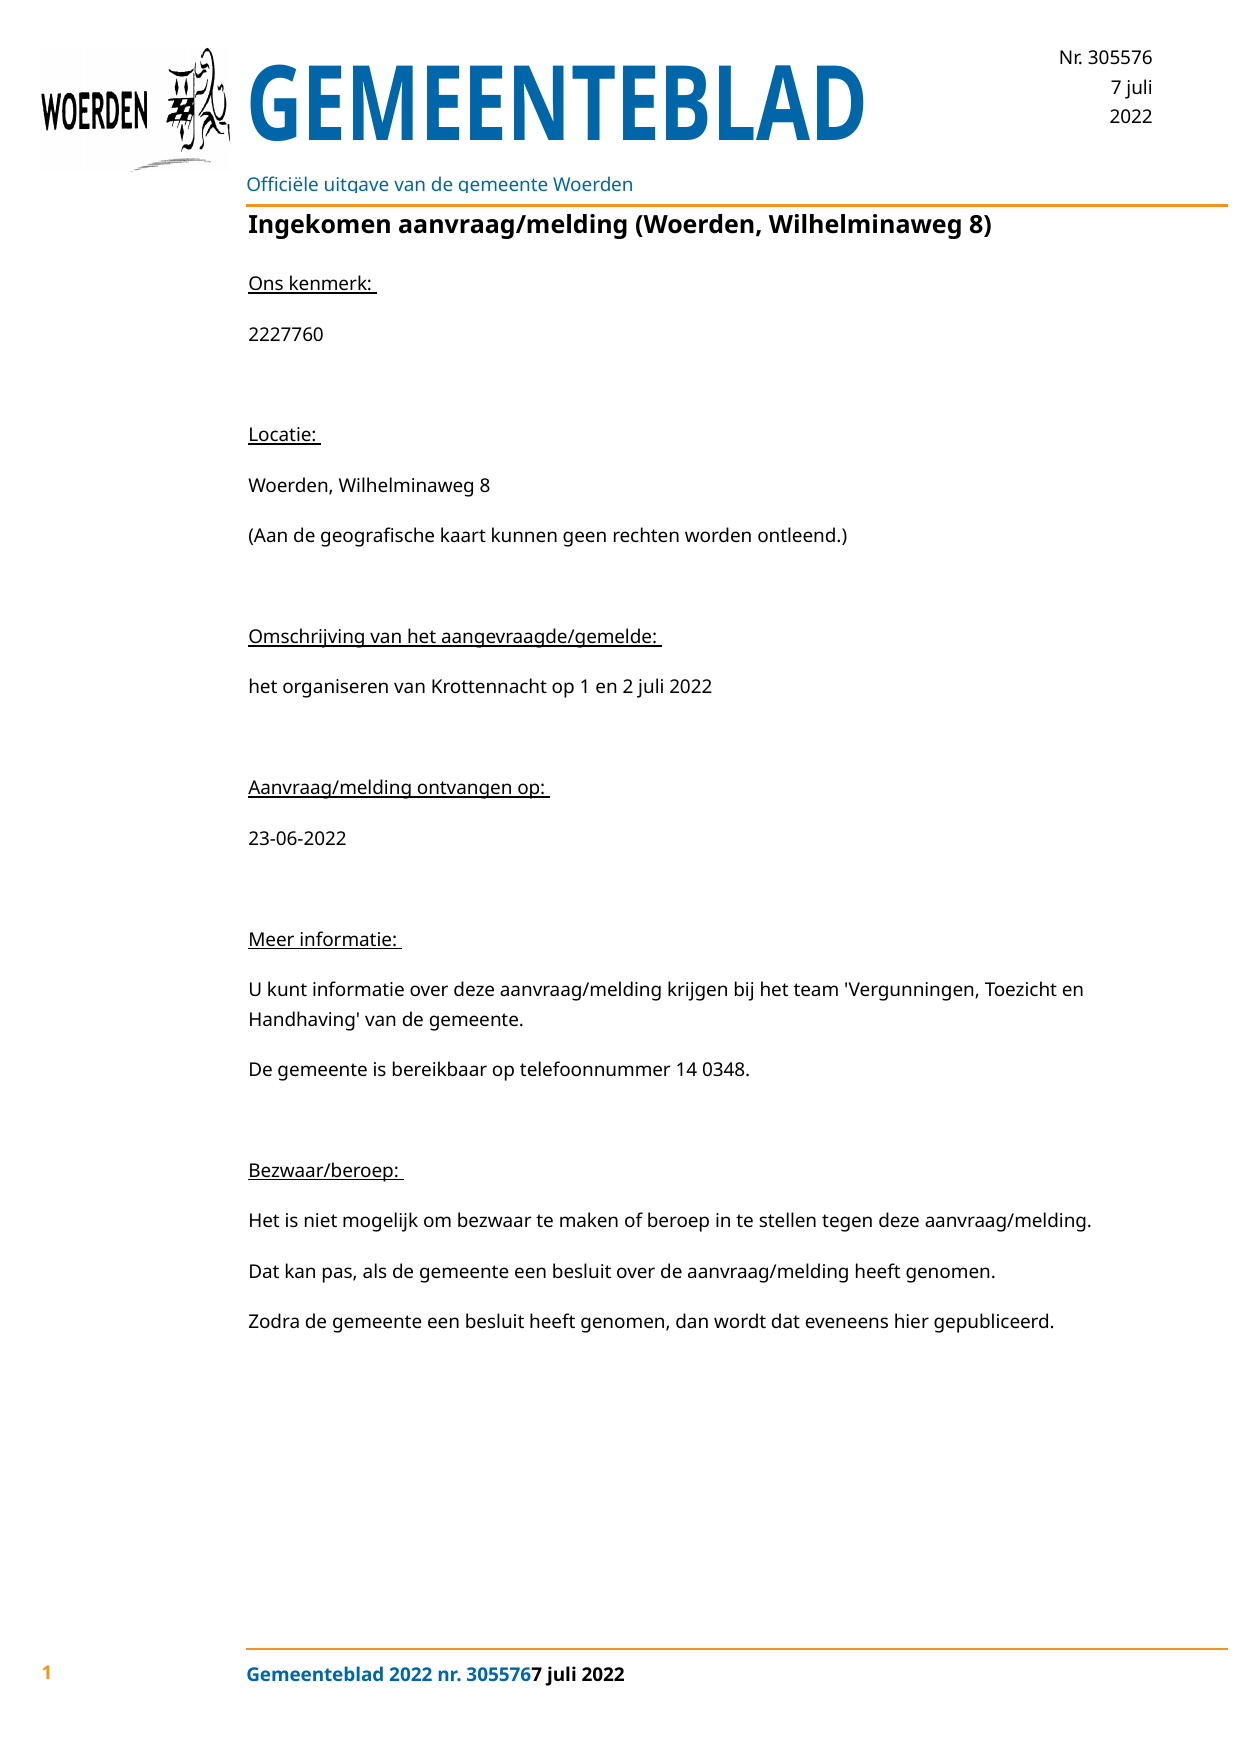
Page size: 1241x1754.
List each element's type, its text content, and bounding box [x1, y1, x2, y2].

text Zodra de gemeente een besluit heeft genomen, dan wordt dat eveneens hier gepubliceerd. [248, 1308, 1152, 1334]
text 2227760 [248, 321, 1152, 346]
text Aanvraag/melding ontvangen op: [248, 774, 1152, 800]
text Ons kenmerk: [248, 270, 1152, 296]
text U kunt informatie over deze aanvraag/melding krijgen bij het team 'Vergunningen, Toezicht en Handhaving' van de gemeente. [248, 976, 1152, 1031]
text Omschrijving van het aangevraagde/gemelde: [248, 623, 1152, 649]
picture [41, 47, 231, 172]
text Bezwaar/beroep: [248, 1157, 1152, 1183]
text Meer informatie: [248, 926, 1152, 951]
text Locatie: [248, 422, 1152, 447]
text Ingekomen aanvraag/melding (Woerden, Wilhelminaweg 8) [248, 207, 1152, 241]
text het organiseren van Krottennacht op 1 en 2 juli 2022 [248, 674, 1152, 699]
text De gemeente is bereikbaar op telefoonnummer 14 0348. [248, 1056, 1152, 1082]
text (Aan de geografische kaart kunnen geen rechten worden ontleend.) [248, 522, 1152, 548]
text Woerden, Wilhelminaweg 8 [248, 472, 1152, 498]
text Dat kan pas, als de gemeente een besluit over de aanvraag/melding heeft genomen. [248, 1258, 1152, 1283]
text 23-06-2022 [248, 825, 1152, 851]
text Het is niet mogelijk om bezwaar te maken of beroep in te stellen tegen deze aanvraag/melding. [248, 1207, 1152, 1233]
